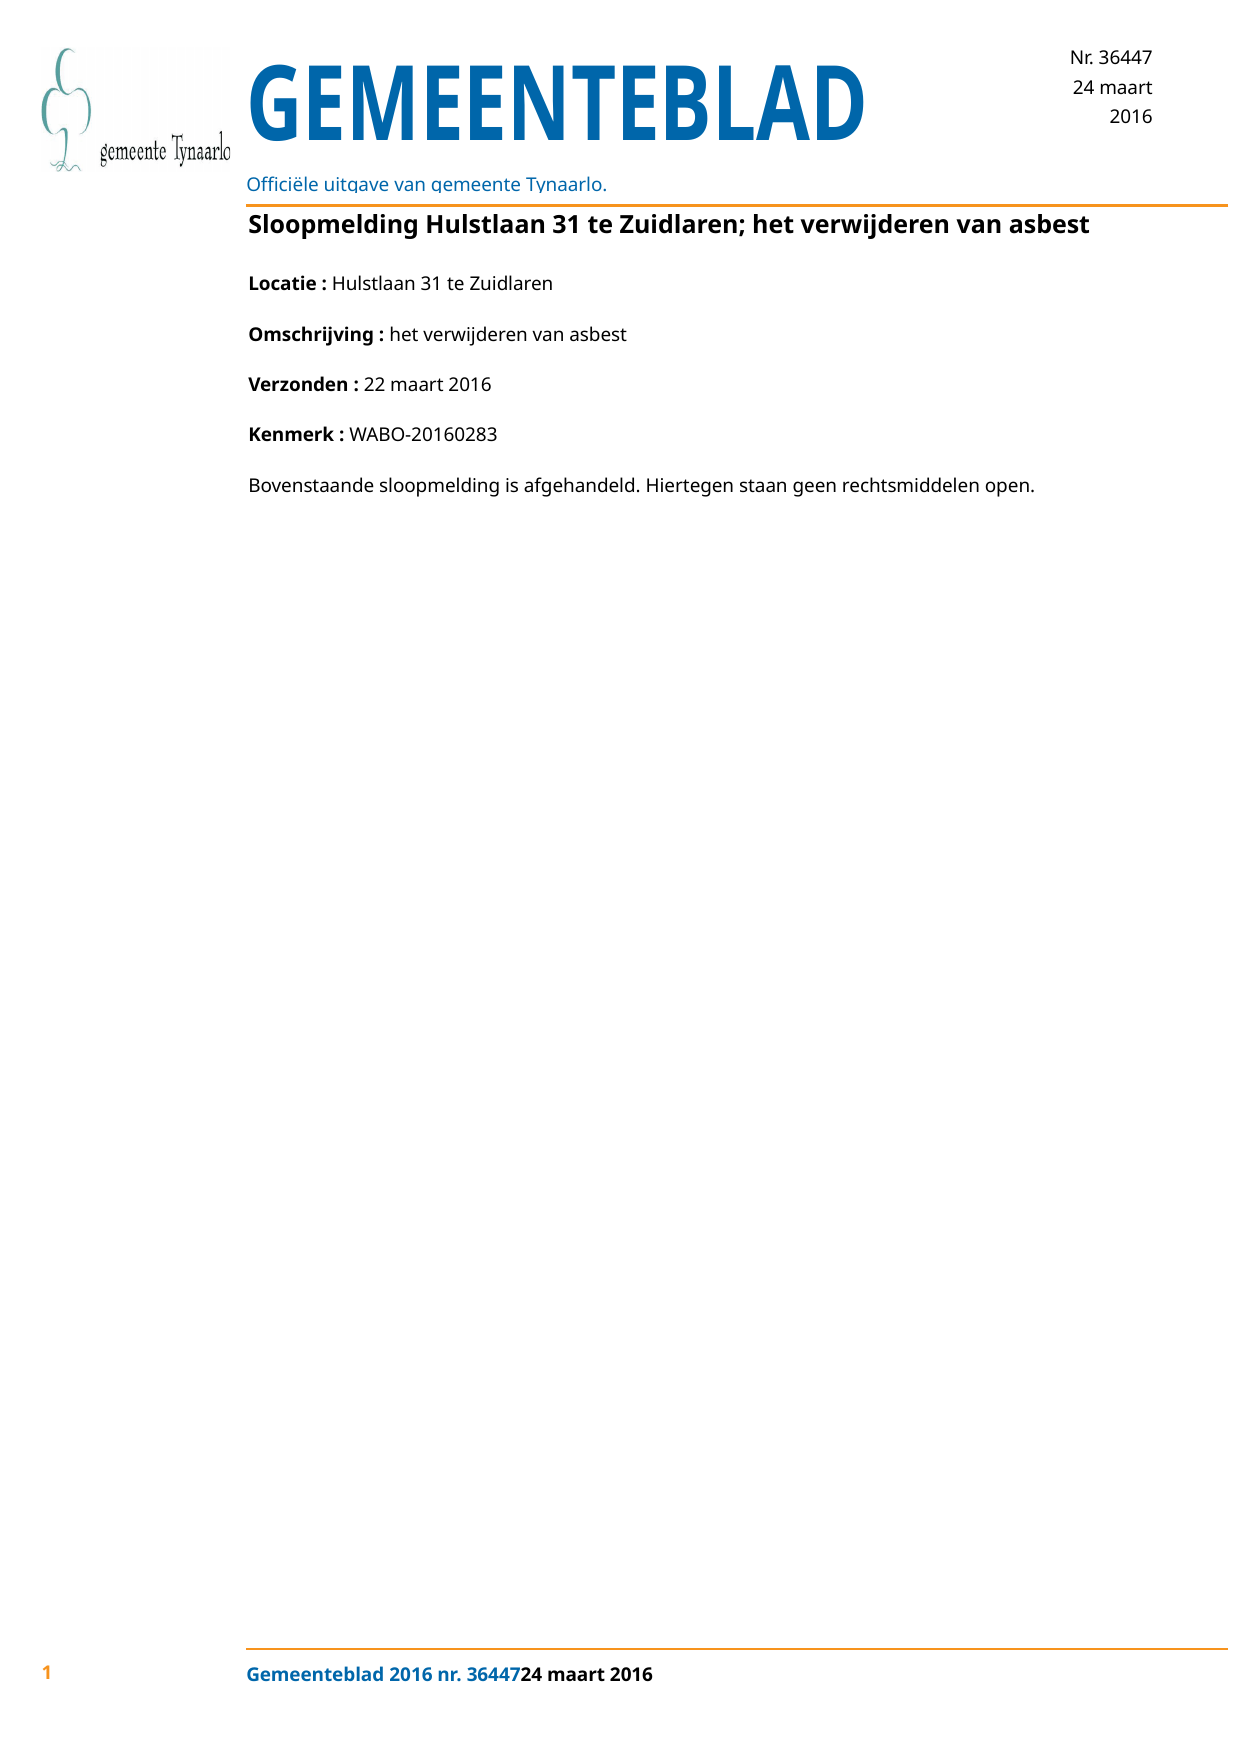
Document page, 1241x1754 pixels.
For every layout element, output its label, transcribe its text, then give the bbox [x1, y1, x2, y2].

text Locatie : Hulstlaan 31 te Zuidlaren [248, 270, 1152, 296]
text Omschrijving : het verwijderen van asbest [248, 321, 1152, 346]
text Bovenstaande sloopmelding is afgehandeld. Hiertegen staan geen rechtsmiddelen open. [248, 472, 1152, 498]
text Verzonden : 22 maart 2016 [248, 371, 1152, 397]
text Sloopmelding Hulstlaan 31 te Zuidlaren; het verwijderen van asbest [248, 207, 1152, 241]
text Kenmerk : WABO-20160283 [248, 422, 1152, 447]
picture [41, 47, 231, 172]
